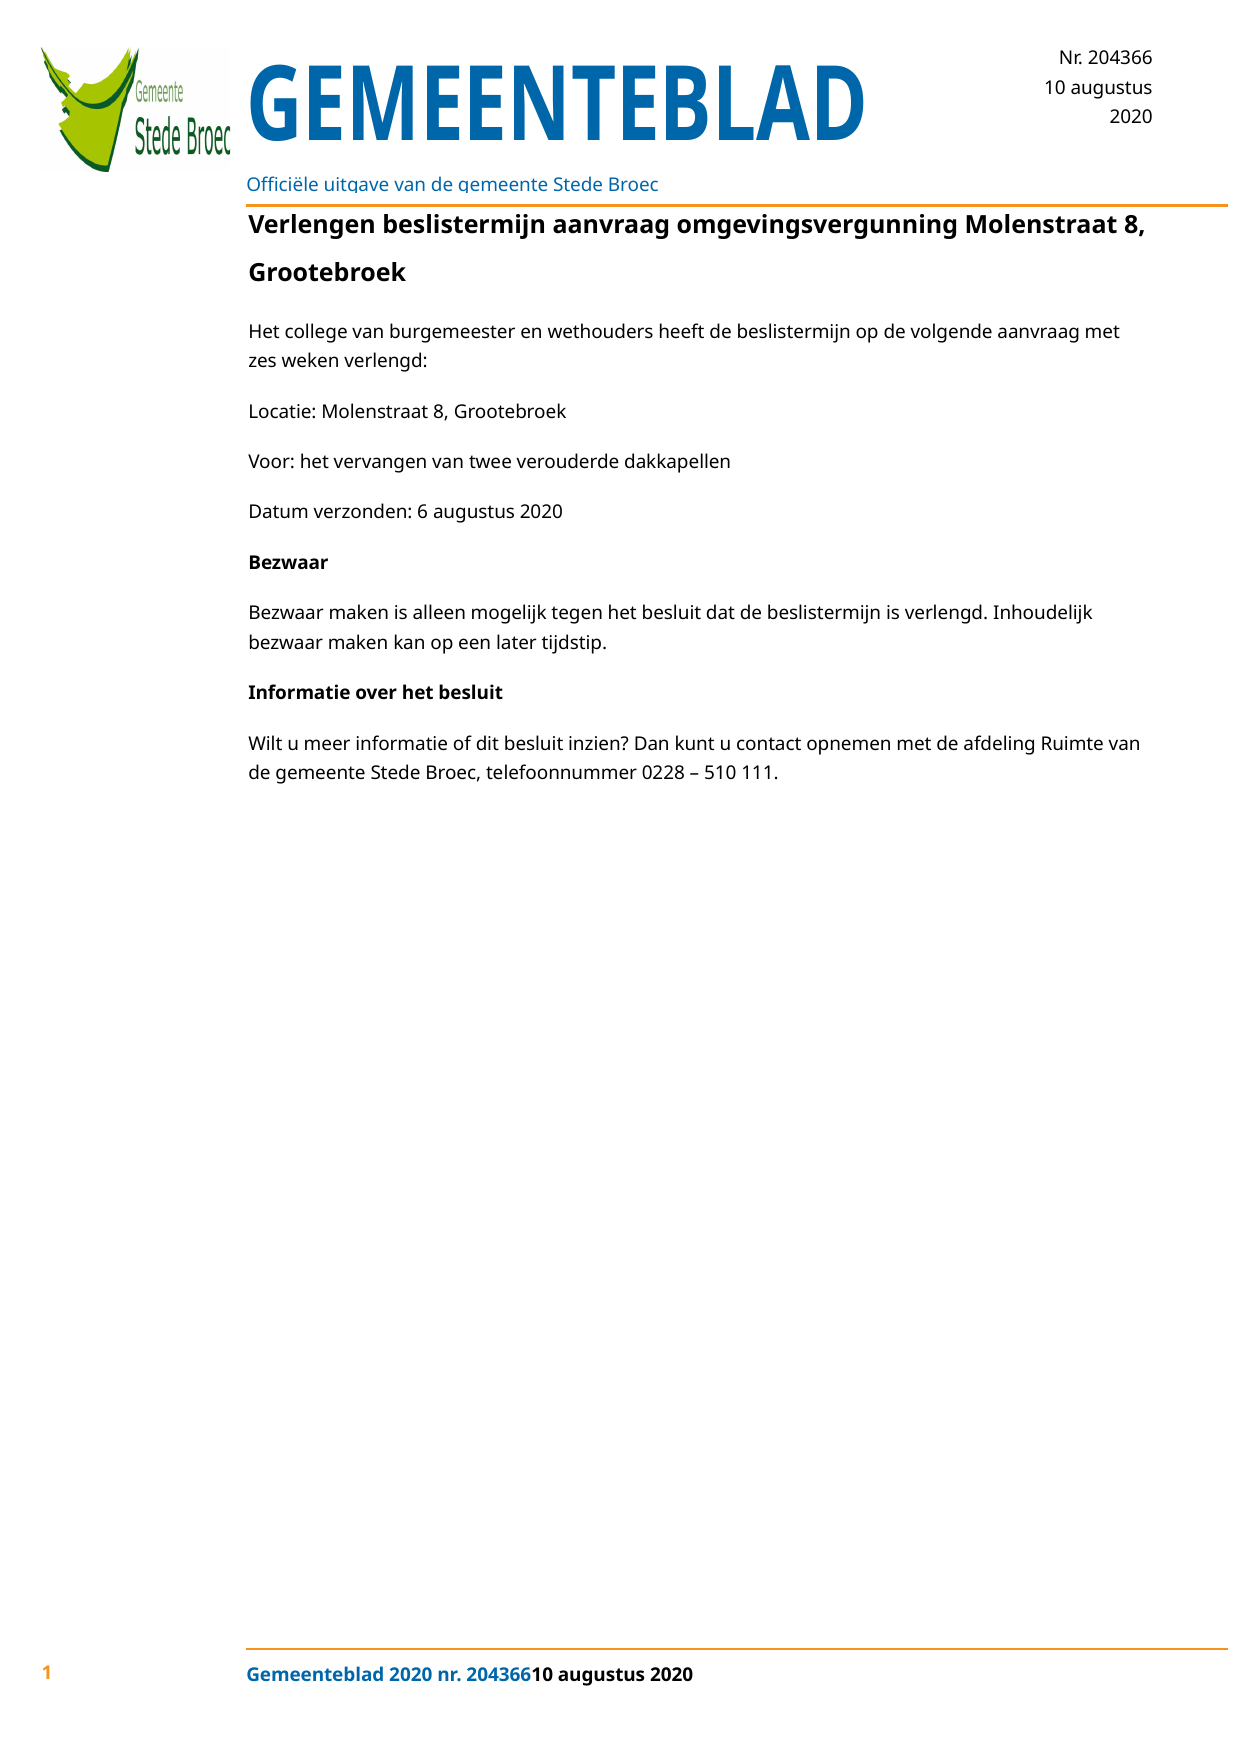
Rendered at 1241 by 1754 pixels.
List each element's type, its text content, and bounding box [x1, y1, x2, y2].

text Voor: het vervangen van twee verouderde dakkapellen [248, 448, 1152, 474]
text Wilt u meer informatie of dit besluit inzien? Dan kunt u contact opnemen met de afdeling Ruimte van de gemeente Stede Broec, telefoonnummer 0228 – 510 111. [248, 730, 1152, 785]
picture [41, 47, 231, 172]
text Bezwaar [248, 549, 1152, 575]
text Bezwaar maken is alleen mogelijk tegen het besluit dat de beslistermijn is verlengd. Inhoudelijk bezwaar maken kan op een later tijdstip. [248, 599, 1152, 655]
text Verlengen beslistermijn aanvraag omgevingsvergunning Molenstraat 8, Grootebroek [248, 207, 1152, 288]
text Het college van burgemeester en wethouders heeft de beslistermijn op de volgende aanvraag met zes weken verlengd: [248, 318, 1152, 373]
text Datum verzonden: 6 augustus 2020 [248, 499, 1152, 524]
text Locatie: Molenstraat 8, Grootebroek [248, 398, 1152, 424]
text Informatie over het besluit [248, 679, 1152, 705]
